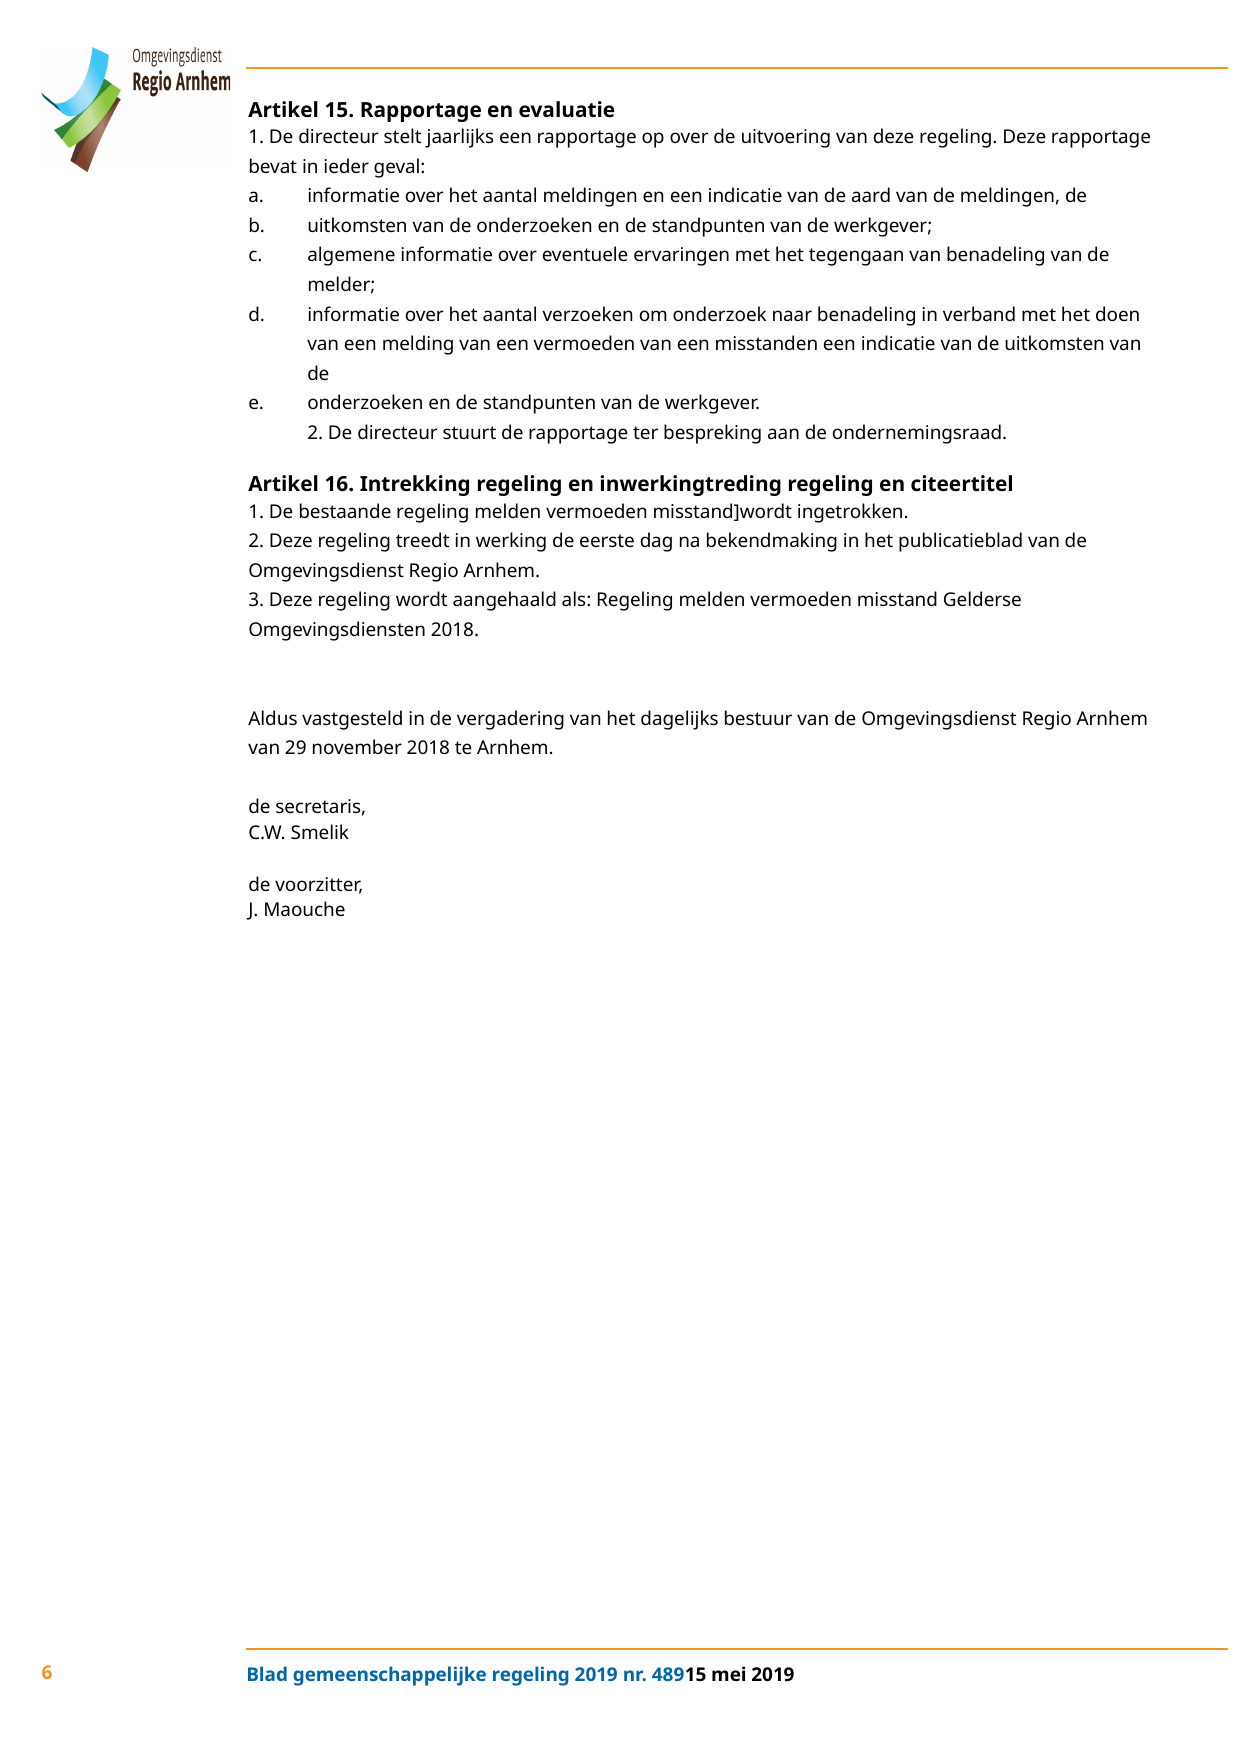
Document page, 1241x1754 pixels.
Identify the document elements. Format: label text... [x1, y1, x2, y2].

picture [41, 47, 231, 172]
text 1. De directeur stelt jaarlijks een rapportage op over de uitvoering van deze regeling. Deze rapportage bevat in ieder geval: [248, 123, 1152, 178]
text 2. Deze regeling treedt in werking de eerste dag na bekendmaking in het publicatieblad van de Omgevingsdienst Regio Arnhem. [248, 527, 1152, 583]
list onderzoeken en de standpunten van de werkgever. [248, 389, 1152, 415]
text de secretaris, [248, 794, 1152, 819]
text J. Maouche [248, 897, 1152, 922]
list informatie over het aantal meldingen en een indicatie van de aard van de meldingen, de [248, 182, 1152, 208]
list 2. De directeur stuurt de rapportage ter bespreking aan de ondernemingsraad. [248, 419, 1152, 445]
text Artikel 15. Rapportage en evaluatie [248, 95, 1152, 123]
text Artikel 16. Intrekking regeling en inwerkingtreding regeling en citeertitel [248, 469, 1152, 498]
text C.W. Smelik [248, 819, 1152, 845]
list informatie over het aantal verzoeken om onderzoek naar benadeling in verband met het doen van een melding van een vermoeden van een misstanden een indicatie van de uitkomsten van de [248, 301, 1152, 386]
text 1. De bestaande regeling melden vermoeden misstand]wordt ingetrokken. [248, 498, 1152, 524]
list uitkomsten van de onderzoeken en de standpunten van de werkgever; [248, 212, 1152, 238]
text Aldus vastgesteld in de vergadering van het dagelijks bestuur van de Omgevingsdienst Regio Arnhem van 29 november 2018 te Arnhem. [248, 705, 1152, 760]
text de voorzitter, [248, 871, 1152, 897]
text 3. Deze regeling wordt aangehaald als: Regeling melden vermoeden misstand Gelderse Omgevingsdiensten 2018. [248, 587, 1152, 642]
list algemene informatie over eventuele ervaringen met het tegengaan van benadeling van de melder; [248, 242, 1152, 297]
